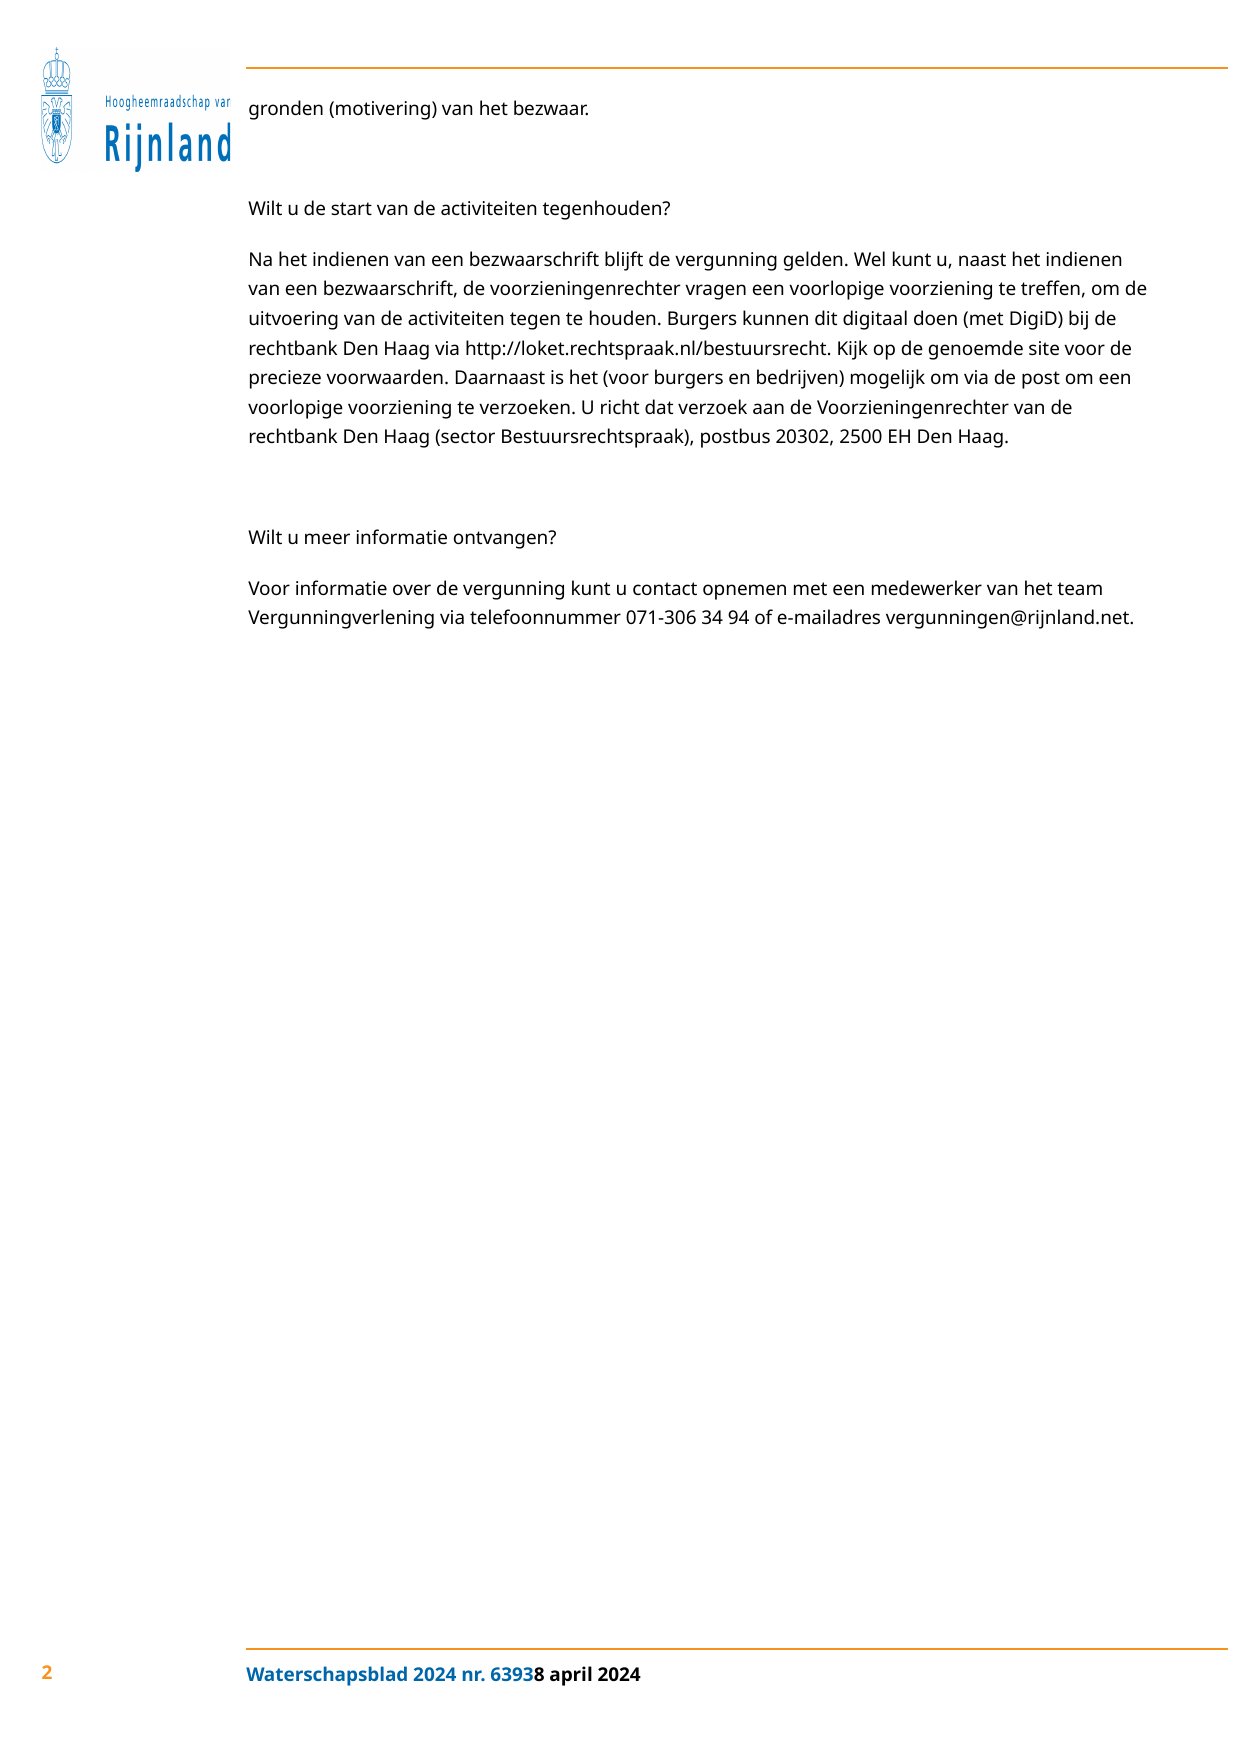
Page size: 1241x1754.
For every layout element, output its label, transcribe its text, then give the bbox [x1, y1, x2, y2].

text Voor informatie over de vergunning kunt u contact opnemen met een medewerker van het team Vergunningverlening via telefoonnummer 071-306 34 94 of e-mailadres vergunningen@rijnland.net. [248, 575, 1152, 630]
text Na het indienen van een bezwaarschrift blijft de vergunning gelden. Wel kunt u, naast het indienen van een bezwaarschrift, de voorzieningenrechter vragen een voorlopige voorziening te treffen, om de uitvoering van de activiteiten tegen te houden. Burgers kunnen dit digitaal doen (met DigiD) bij de rechtbank Den Haag via http://loket.rechtspraak.nl/bestuursrecht. Kijk op de genoemde site voor de precieze voorwaarden. Daarnaast is het (voor burgers en bedrijven) mogelijk om via de post om een voorlopige voorziening te verzoeken. U richt dat verzoek aan de Voorzieningenrechter van de rechtbank Den Haag (sector Bestuursrechtspraak), postbus 20302, 2500 EH Den Haag. [248, 246, 1152, 449]
text gronden (motivering) van het bezwaar. [248, 95, 1152, 121]
picture [41, 47, 231, 172]
text Wilt u meer informatie ontvangen? [248, 524, 1152, 550]
text Wilt u de start van de activiteiten tegenhouden? [248, 196, 1152, 221]
